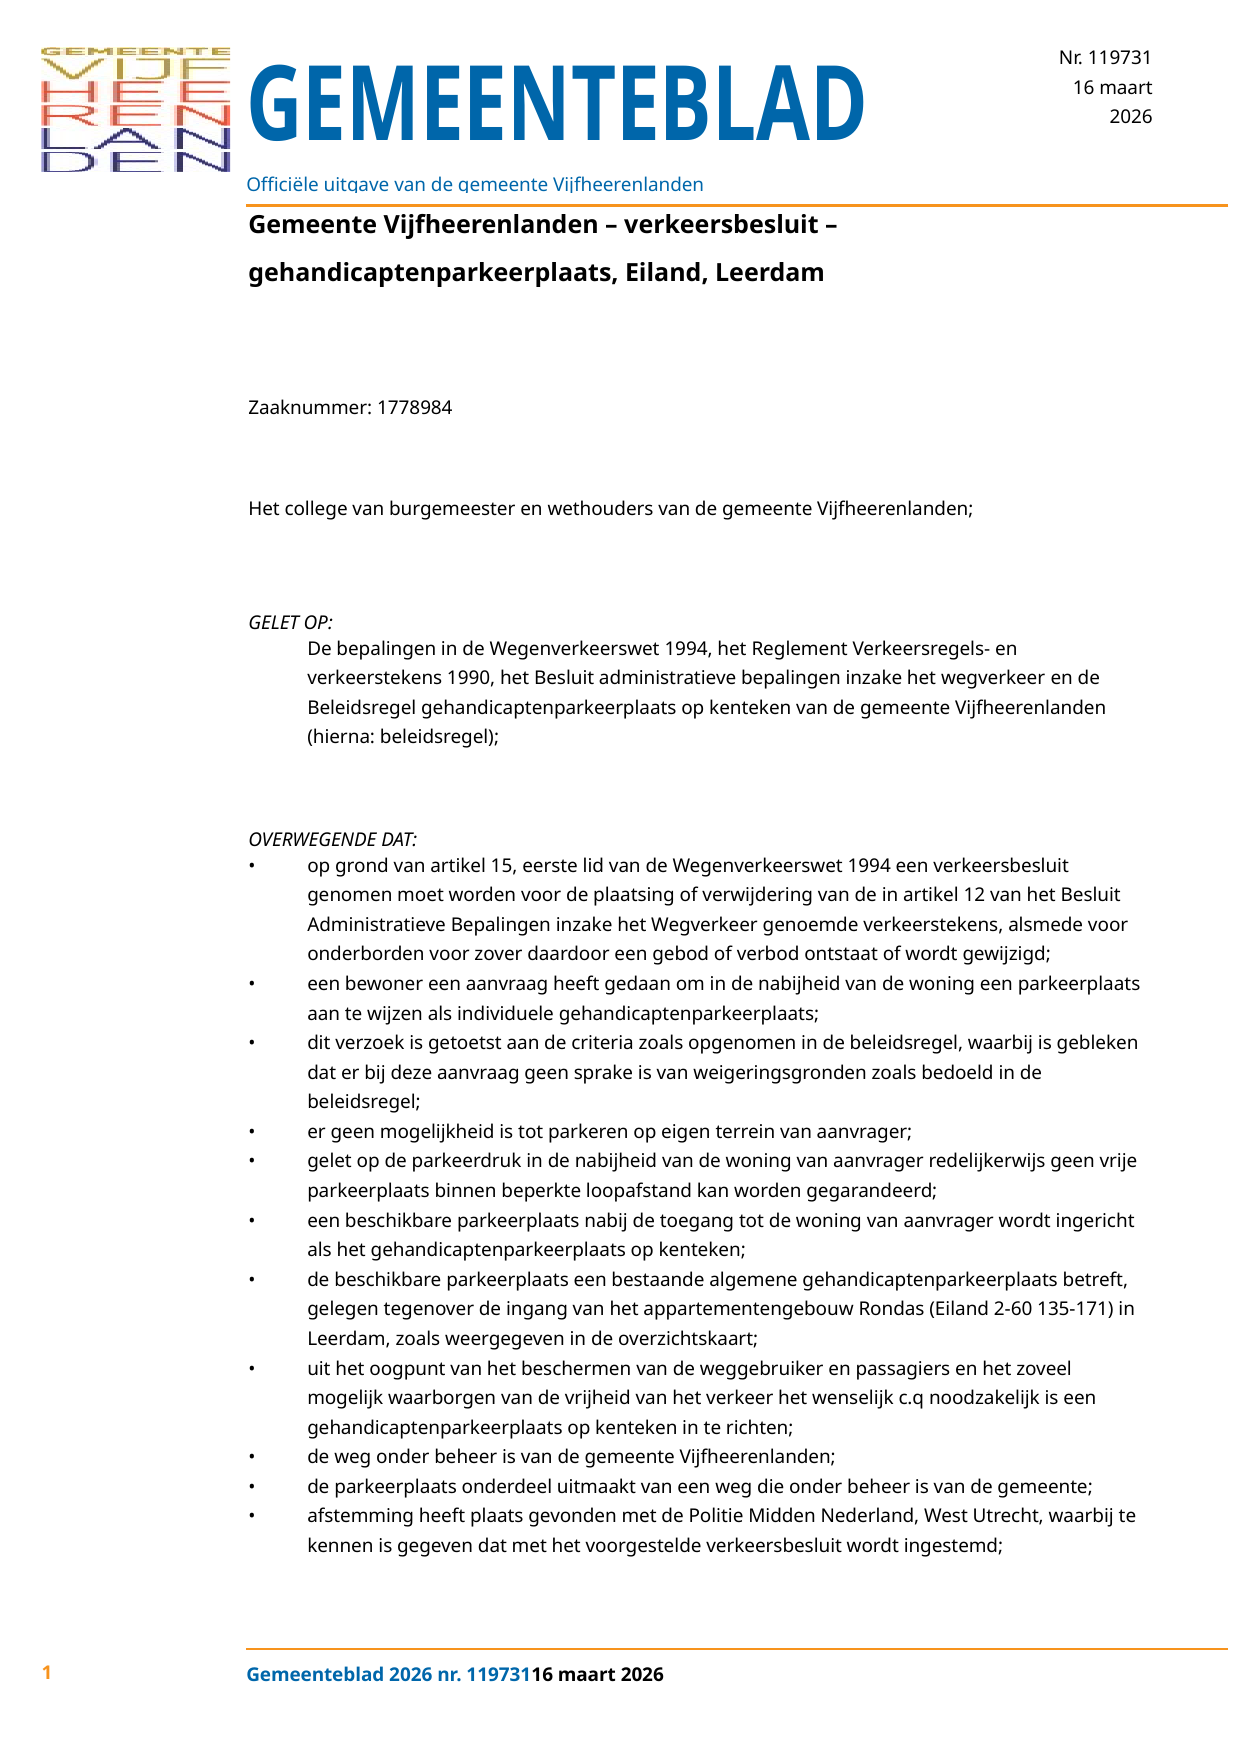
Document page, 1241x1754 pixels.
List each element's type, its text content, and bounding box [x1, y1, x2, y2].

list op grond van artikel 15, eerste lid van de Wegenverkeerswet 1994 een verkeersbesluit genomen moet worden voor de plaatsing of verwijdering van de in artikel 12 van het Besluit Administratieve Bepalingen inzake het Wegverkeer genoemde verkeerstekens, alsmede voor onderborden voor zover daardoor een gebod of verbod ontstaat of wordt gewijzigd; [248, 852, 1152, 966]
text Zaaknummer: 1778984 [248, 394, 1152, 420]
list dit verzoek is getoetst aan de criteria zoals opgenomen in de beleidsregel, waarbij is gebleken dat er bij deze aanvraag geen sprake is van weigeringsgronden zoals bedoeld in de beleidsregel; [248, 1029, 1152, 1114]
list de beschikbare parkeerplaats een bestaande algemene gehandicaptenparkeerplaats betreft, gelegen tegenover de ingang van het appartementengebouw Rondas (Eiland 2-60 135-171) in Leerdam, zoals weergegeven in de overzichtskaart; [248, 1266, 1152, 1351]
list er geen mogelijkheid is tot parkeren op eigen terrein van aanvrager; [248, 1118, 1152, 1144]
list de weg onder beheer is van de gemeente Vijfheerenlanden; [248, 1443, 1152, 1469]
list een beschikbare parkeerplaats nabij de toegang tot de woning van aanvrager wordt ingericht als het gehandicaptenparkeerplaats op kenteken; [248, 1207, 1152, 1262]
list gelet op de parkeerdruk in de nabijheid van de woning van aanvrager redelijkerwijs geen vrije parkeerplaats binnen beperkte loopafstand kan worden gegarandeerd; [248, 1148, 1152, 1203]
list uit het oogpunt van het beschermen van de weggebruiker en passagiers en het zoveel mogelijk waarborgen van de vrijheid van het verkeer het wenselijk c.q noodzakelijk is een gehandicaptenparkeerplaats op kenteken in te richten; [248, 1355, 1152, 1439]
list een bewoner een aanvraag heeft gedaan om in de nabijheid van de woning een parkeerplaats aan te wijzen als individuele gehandicaptenparkeerplaats; [248, 970, 1152, 1025]
text OVERWEGENDE DAT: [248, 826, 1152, 852]
text Het college van burgemeester en wethouders van de gemeente Vijfheerenlanden; [248, 495, 1152, 521]
list de parkeerplaats onderdeel uitmaakt van een weg die onder beheer is van de gemeente; [248, 1473, 1152, 1499]
text GELET OP: [248, 609, 1152, 635]
text Gemeente Vijfheerenlanden – verkeersbesluit – gehandicaptenparkeerplaats, Eiland, Leerdam [248, 207, 1152, 288]
list De bepalingen in de Wegenverkeerswet 1994, het Reglement Verkeersregels- en verkeerstekens 1990, het Besluit administratieve bepalingen inzake het wegverkeer en de Beleidsregel gehandicaptenparkeerplaats op kenteken van de gemeente Vijfheerenlanden (hierna: beleidsregel); [248, 635, 1152, 749]
picture [41, 47, 231, 172]
list afstemming heeft plaats gevonden met de Politie Midden Nederland, West Utrecht, waarbij te kennen is gegeven dat met het voorgestelde verkeersbesluit wordt ingestemd; [248, 1503, 1152, 1558]
